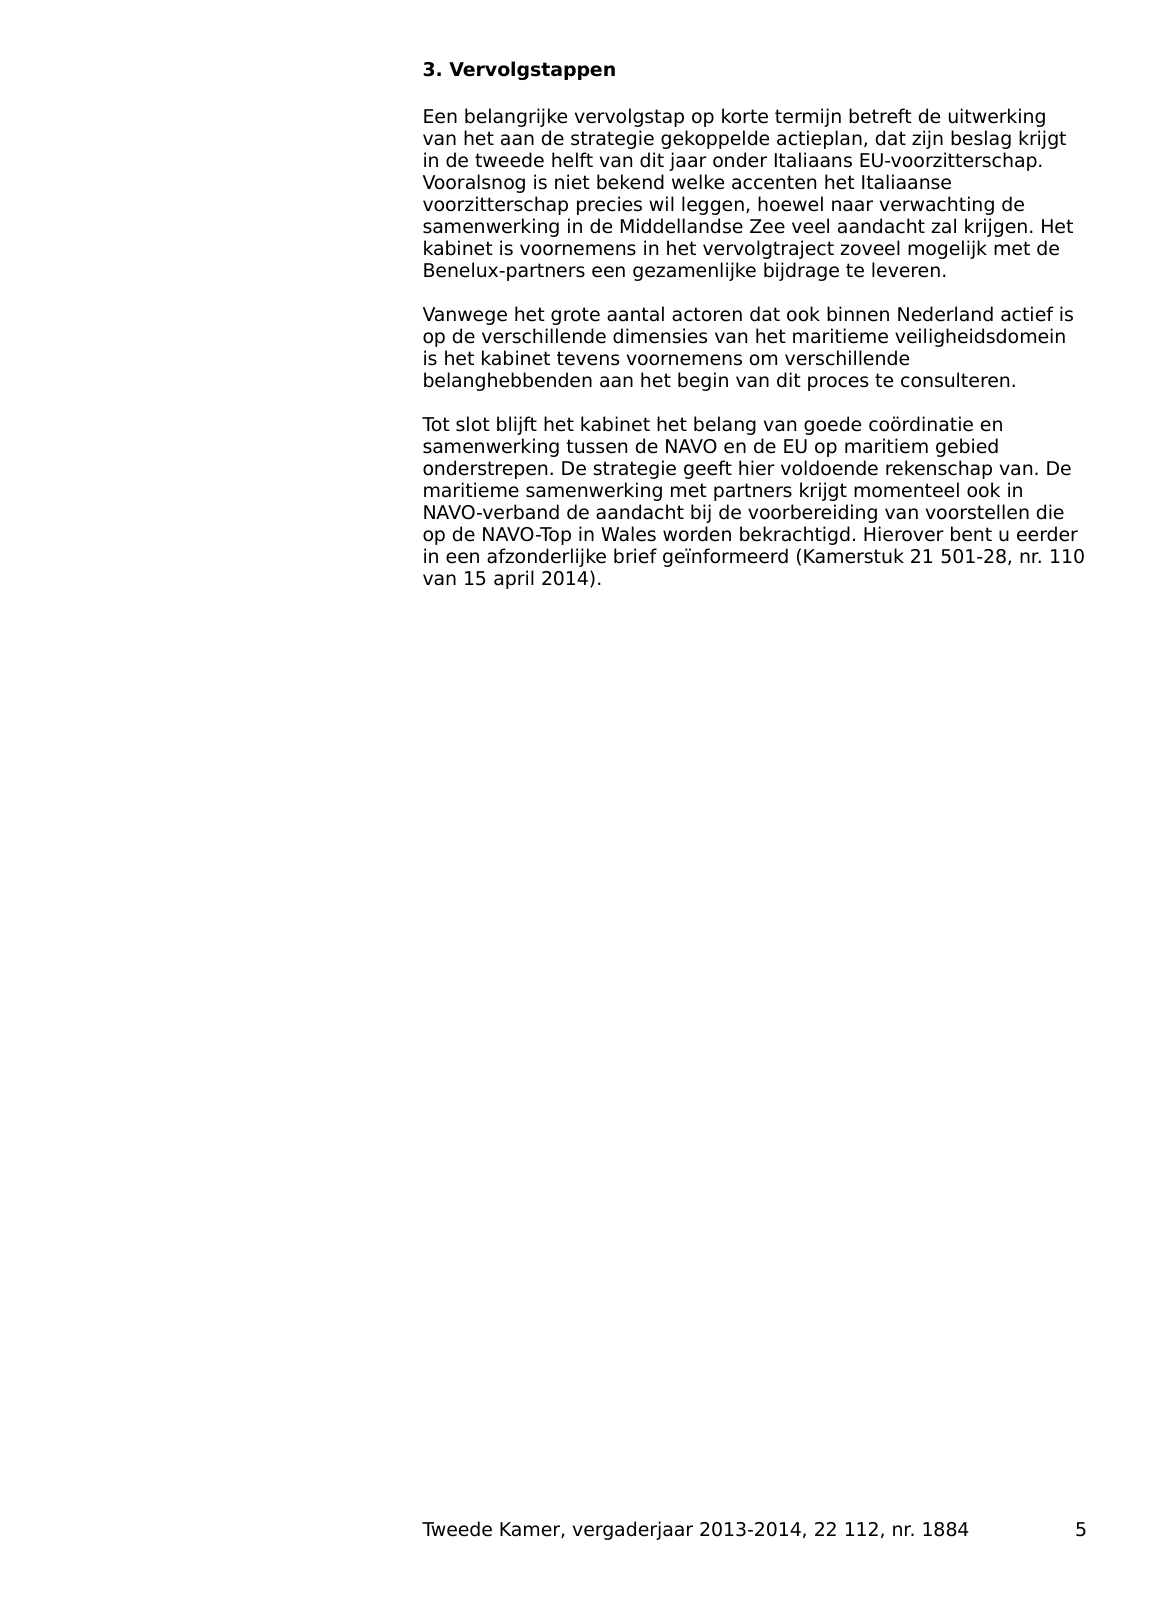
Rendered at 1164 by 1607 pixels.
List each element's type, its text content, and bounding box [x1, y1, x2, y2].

subtitle 3. Vervolgstappen [422, 59, 1087, 81]
text Tot slot blijft het kabinet het belang van goede coördinatie en samenwerking tussen de NAVO en de EU op maritiem gebied onderstrepen. De strategie geeft hier voldoende rekenschap van. De maritieme samenwerking met partners krijgt momenteel ook in NAVO-verband de aandacht bij de voorbereiding van voorstellen die op de NAVO-Top in Wales worden bekrachtigd. Hierover bent u eerder in een afzonderlijke brief geïnformeerd (Kamerstuk 21 501-28, nr. 110 van 15 april 2014). [422, 414, 1087, 590]
text Een belangrijke vervolgstap op korte termijn betreft de uitwerking van het aan de strategie gekoppelde actieplan, dat zijn beslag krijgt in de tweede helft van dit jaar onder Italiaans EU-voorzitterschap. Vooralsnog is niet bekend welke accenten het Italiaanse voorzitterschap precies wil leggen, hoewel naar verwachting de samenwerking in de Middellandse Zee veel aandacht zal krijgen. Het kabinet is voornemens in het vervolgtraject zoveel mogelijk met de Benelux-partners een gezamenlijke bijdrage te leveren. [422, 106, 1087, 282]
text Vanwege het grote aantal actoren dat ook binnen Nederland actief is op de verschillende dimensies van het maritieme veiligheidsdomein is het kabinet tevens voornemens om verschillende belanghebbenden aan het begin van dit proces te consulteren. [422, 304, 1087, 392]
